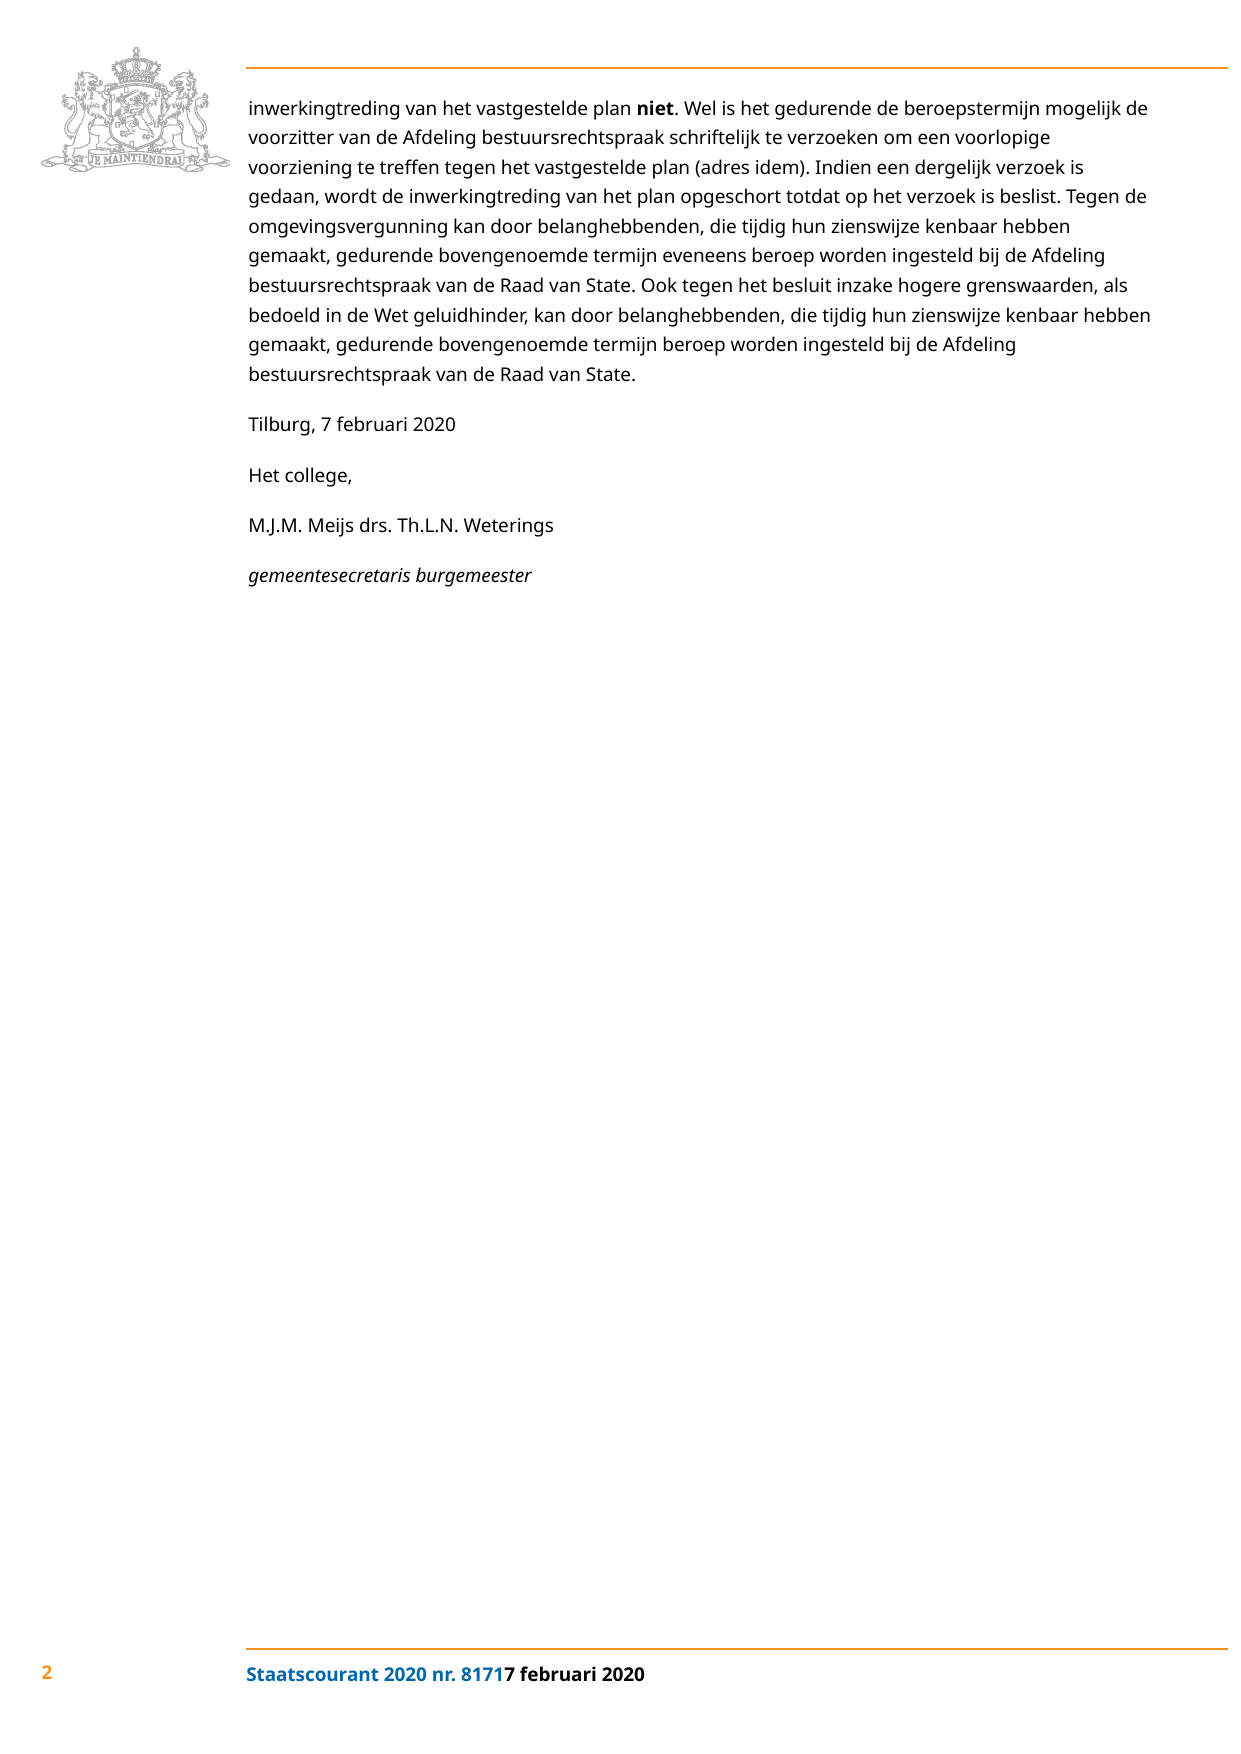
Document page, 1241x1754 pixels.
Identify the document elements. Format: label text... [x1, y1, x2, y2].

text M.J.M. Meijs drs. Th.L.N. Weterings [248, 512, 1152, 538]
text gemeentesecretaris burgemeester [248, 563, 1152, 588]
text Tilburg, 7 februari 2020 [248, 411, 1152, 437]
text Het college, [248, 462, 1152, 488]
text inwerkingtreding van het vastgestelde plan niet. Wel is het gedurende de beroepstermijn mogelijk de voorzitter van de Afdeling bestuursrechtspraak schriftelijk te verzoeken om een voorlopige voorziening te treffen tegen het vastgestelde plan (adres idem). Indien een dergelijk verzoek is gedaan, wordt de inwerkingtreding van het plan opgeschort totdat op het verzoek is beslist. Tegen de omgevingsvergunning kan door belanghebbenden, die tijdig hun zienswijze kenbaar hebben gemaakt, gedurende bovengenoemde termijn eveneens beroep worden ingesteld bij de Afdeling bestuursrechtspraak van de Raad van State. Ook tegen het besluit inzake hogere grenswaarden, als bedoeld in de Wet geluidhinder, kan door belanghebbenden, die tijdig hun zienswijze kenbaar hebben gemaakt, gedurende bovengenoemde termijn beroep worden ingesteld bij de Afdeling bestuursrechtspraak van de Raad van State. [248, 95, 1152, 387]
picture [41, 47, 231, 172]
